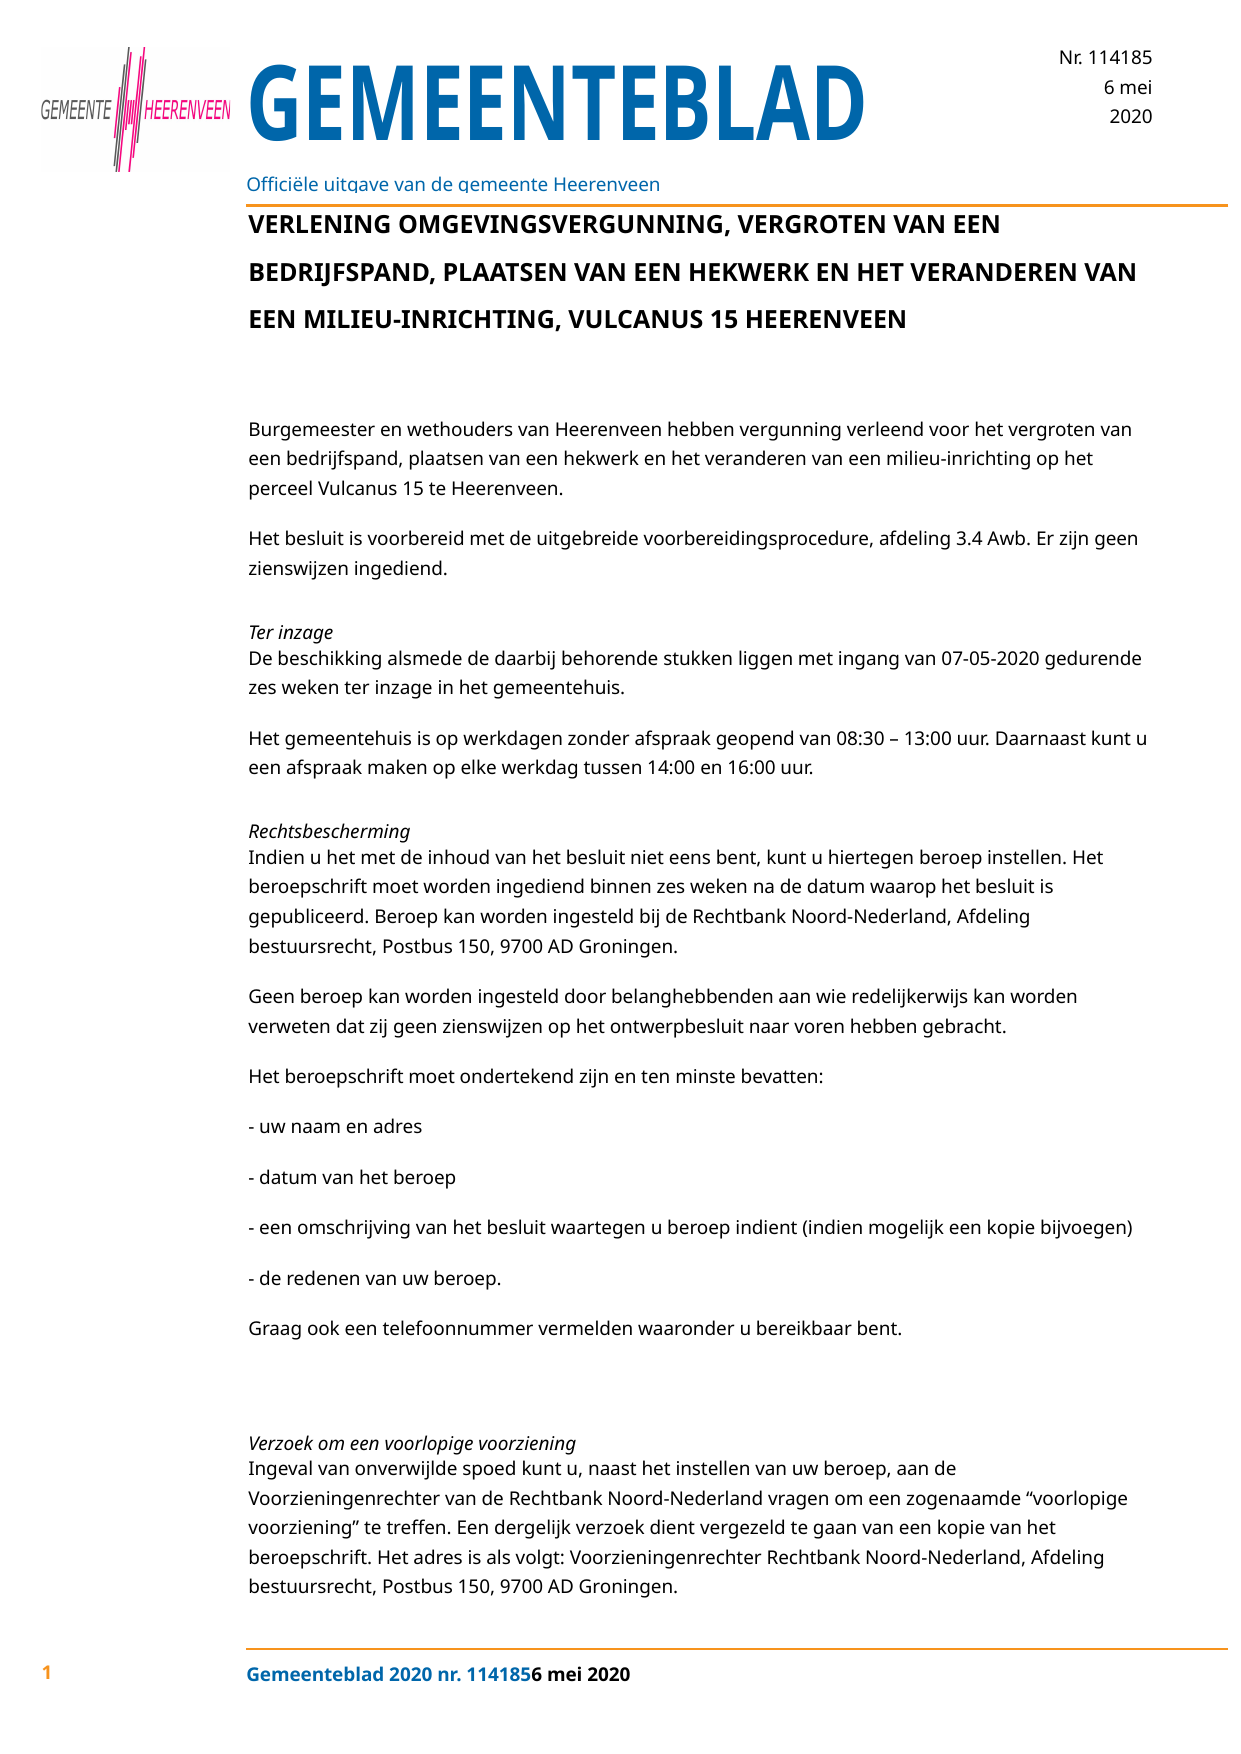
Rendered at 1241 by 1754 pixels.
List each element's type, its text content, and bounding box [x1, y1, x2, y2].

text - een omschrijving van het besluit waartegen u beroep indient (indien mogelijk een kopie bijvoegen) [248, 1214, 1152, 1240]
text Geen beroep kan worden ingesteld door belanghebbenden aan wie redelijkerwijs kan worden verweten dat zij geen zienswijzen op het ontwerpbesluit naar voren hebben gebracht. [248, 983, 1152, 1038]
text Het beroepschrift moet ondertekend zijn en ten minste bevatten: [248, 1063, 1152, 1089]
text Ingeval van onverwijlde spoed kunt u, naast het instellen van uw beroep, aan de Voorzieningenrechter van de Rechtbank Noord-Nederland vragen om een zogenaamde “voorlopige voorziening” te treffen. Een dergelijk verzoek dient vergezeld te gaan van een kopie van het beroepschrift. Het adres is als volgt: Voorzieningenrechter Rechtbank Noord-Nederland, Afdeling bestuursrecht, Postbus 150, 9700 AD Groningen. [248, 1455, 1152, 1599]
picture [41, 47, 231, 172]
text - uw naam en adres [248, 1114, 1152, 1139]
text Het besluit is voorbereid met de uitgebreide voorbereidingsprocedure, afdeling 3.4 Awb. Er zijn geen zienswijzen ingediend. [248, 526, 1152, 581]
text Indien u het met de inhoud van het besluit niet eens bent, kunt u hiertegen beroep instellen. Het beroepschrift moet worden ingediend binnen zes weken na de datum waarop het besluit is gepubliceerd. Beroep kan worden ingesteld bij de Rechtbank Noord-Nederland, Afdeling bestuursrecht, Postbus 150, 9700 AD Groningen. [248, 844, 1152, 958]
text Graag ook een telefoonnummer vermelden waaronder u bereikbaar bent. [248, 1315, 1152, 1341]
text Burgemeester en wethouders van Heerenveen hebben vergunning verleend voor het vergroten van een bedrijfspand, plaatsen van een hekwerk en het veranderen van een milieu-inrichting op het perceel Vulcanus 15 te Heerenveen. [248, 416, 1152, 501]
text Rechtsbescherming [248, 818, 1152, 844]
text VERLENING OMGEVINGSVERGUNNING, VERGROTEN VAN EEN BEDRIJFSPAND, PLAATSEN VAN EEN HEKWERK EN HET VERANDEREN VAN EEN MILIEU-INRICHTING, VULCANUS 15 HEERENVEEN [248, 207, 1152, 336]
text Het gemeentehuis is op werkdagen zonder afspraak geopend van 08:30 – 13:00 uur. Daarnaast kunt u een afspraak maken op elke werkdag tussen 14:00 en 16:00 uur. [248, 725, 1152, 780]
text De beschikking alsmede de daarbij behorende stukken liggen met ingang van 07-05-2020 gedurende zes weken ter inzage in het gemeentehuis. [248, 645, 1152, 700]
text Verzoek om een voorlopige voorziening [248, 1430, 1152, 1455]
text - de redenen van uw beroep. [248, 1265, 1152, 1291]
text - datum van het beroep [248, 1164, 1152, 1190]
text Ter inzage [248, 619, 1152, 645]
